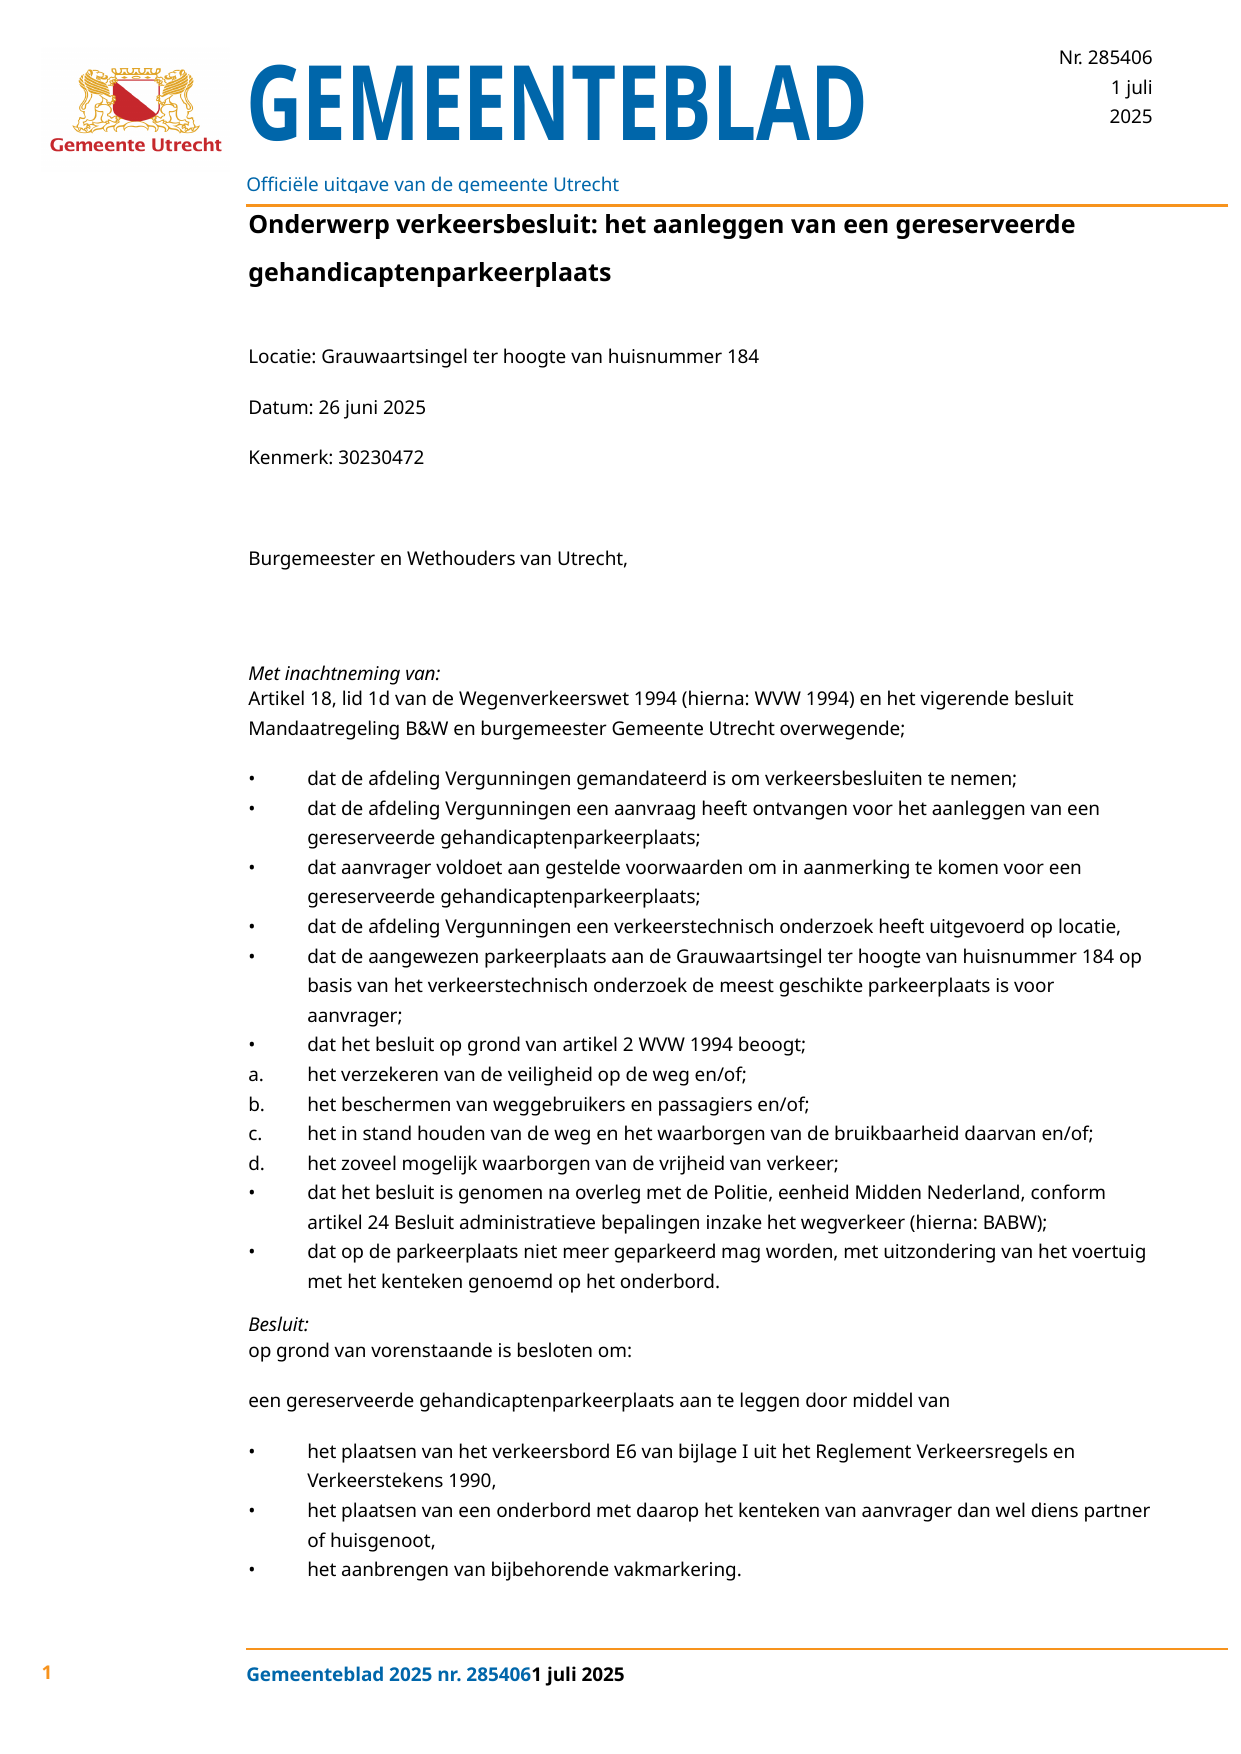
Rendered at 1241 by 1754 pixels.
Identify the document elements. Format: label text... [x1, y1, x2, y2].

list dat het besluit op grond van artikel 2 WVW 1994 beoogt; [248, 1032, 1152, 1057]
text Datum: 26 juni 2025 [248, 394, 1152, 420]
text Artikel 18, lid 1d van de Wegenverkeerswet 1994 (hierna: WVW 1994) en het vigerende besluit Mandaatregeling B&W en burgemeester Gemeente Utrecht overwegende; [248, 685, 1152, 741]
list het plaatsen van een onderbord met daarop het kenteken van aanvrager dan wel diens partner of huisgenoot, [248, 1497, 1152, 1552]
list dat de afdeling Vergunningen een aanvraag heeft ontvangen voor het aanleggen van een gereserveerde gehandicaptenparkeerplaats; [248, 795, 1152, 850]
text Met inachtneming van: [248, 660, 1152, 685]
text Onderwerp verkeersbesluit: het aanleggen van een gereserveerde gehandicaptenparkeerplaats [248, 207, 1152, 288]
list het in stand houden van de weg en het waarborgen van de bruikbaarheid daarvan en/of; [248, 1120, 1152, 1146]
list het aanbrengen van bijbehorende vakmarkering. [248, 1556, 1152, 1582]
list het zoveel mogelijk waarborgen van de vrijheid van verkeer; [248, 1150, 1152, 1176]
list dat de afdeling Vergunningen gemandateerd is om verkeersbesluiten te nemen; [248, 765, 1152, 791]
list het plaatsen van het verkeersbord E6 van bijlage I uit het Reglement Verkeersregels en Verkeerstekens 1990, [248, 1438, 1152, 1493]
list dat de aangewezen parkeerplaats aan de Grauwaartsingel ter hoogte van huisnummer 184 op basis van het verkeerstechnisch onderzoek de meest geschikte parkeerplaats is voor aanvrager; [248, 943, 1152, 1028]
list het beschermen van weggebruikers en passagiers en/of; [248, 1091, 1152, 1117]
list het verzekeren van de veiligheid op de weg en/of; [248, 1061, 1152, 1087]
list dat aanvrager voldoet aan gestelde voorwaarden om in aanmerking te komen voor een gereserveerde gehandicaptenparkeerplaats; [248, 854, 1152, 909]
text Kenmerk: 30230472 [248, 444, 1152, 470]
list dat het besluit is genomen na overleg met de Politie, eenheid Midden Nederland, conform artikel 24 Besluit administratieve bepalingen inzake het wegverkeer (hierna: BABW); [248, 1179, 1152, 1235]
text Burgemeester en Wethouders van Utrecht, [248, 545, 1152, 571]
picture [41, 47, 231, 172]
text Locatie: Grauwaartsingel ter hoogte van huisnummer 184 [248, 344, 1152, 369]
list dat op de parkeerplaats niet meer geparkeerd mag worden, met uitzondering van het voertuig met het kenteken genoemd op het onderbord. [248, 1239, 1152, 1294]
text een gereserveerde gehandicaptenparkeerplaats aan te leggen door middel van [248, 1388, 1152, 1413]
text op grond van vorenstaande is besloten om: [248, 1337, 1152, 1363]
list dat de afdeling Vergunningen een verkeerstechnisch onderzoek heeft uitgevoerd op locatie, [248, 913, 1152, 939]
text Besluit: [248, 1311, 1152, 1337]
